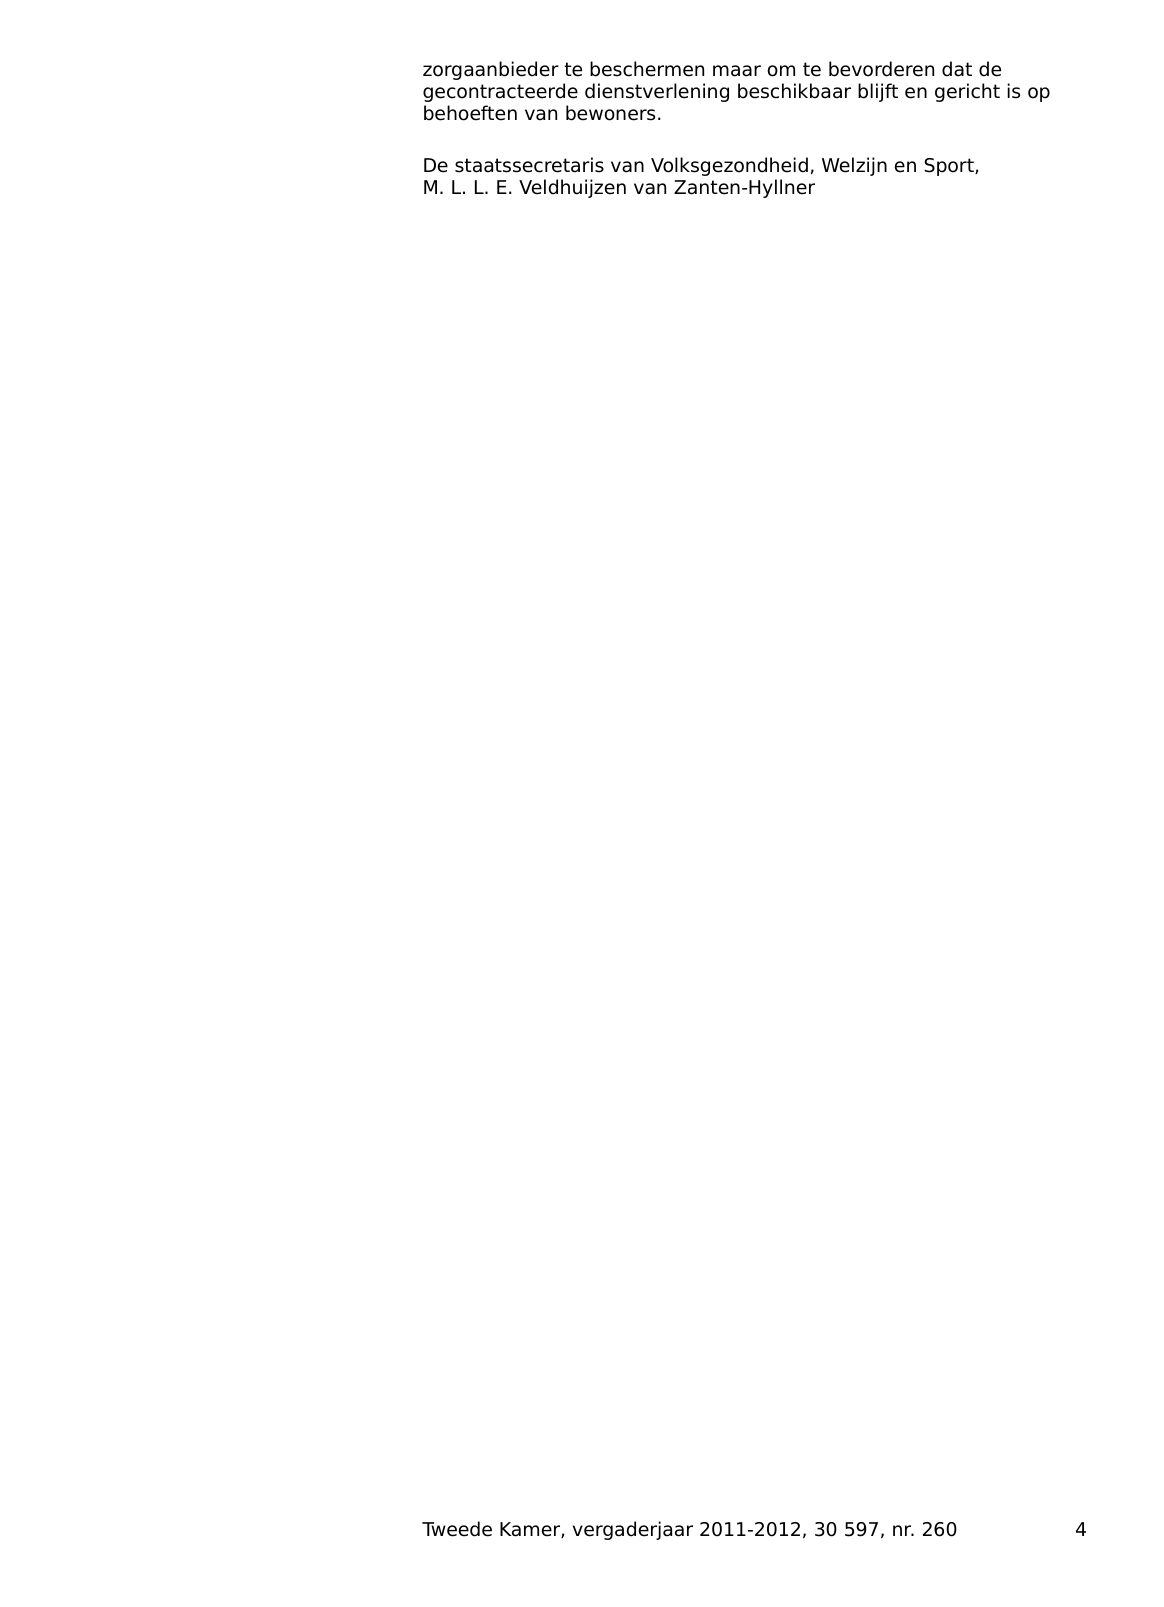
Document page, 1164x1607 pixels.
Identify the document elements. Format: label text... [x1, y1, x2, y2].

text De staatssecretaris van Volksgezondheid, Welzijn en Sport, M. L. L. E. Veldhuijzen van Zanten-Hyllner [422, 155, 1087, 199]
text zorgaanbieder te beschermen maar om te bevorderen dat de gecontracteerde dienstverlening beschikbaar blijft en gericht is op behoeften van bewoners. [422, 59, 1087, 125]
